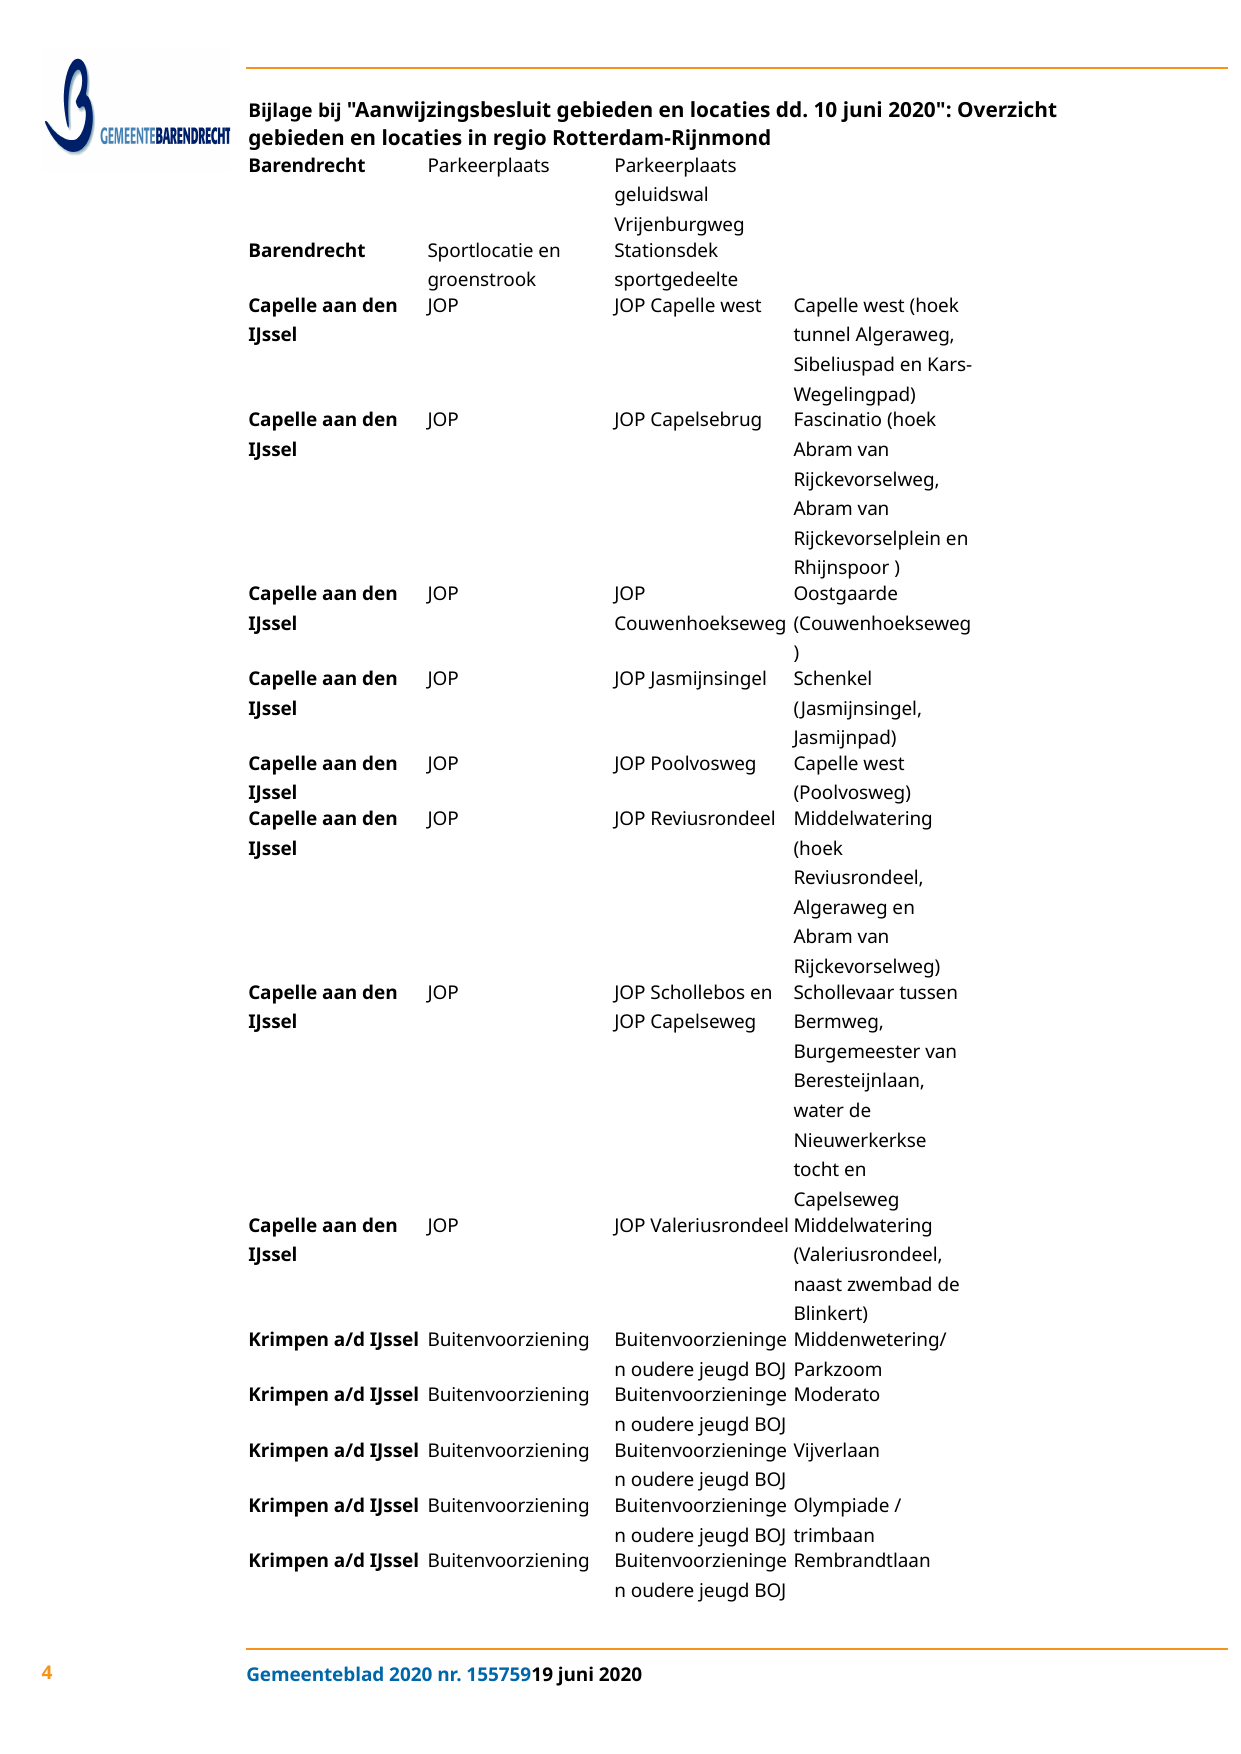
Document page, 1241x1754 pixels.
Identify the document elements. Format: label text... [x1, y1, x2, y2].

table_cell Oostgaarde (Couwenhoekseweg ) [793, 580, 972, 665]
table_header Barendrecht [248, 152, 427, 237]
table_cell Capelle aan den IJssel [248, 292, 427, 407]
table_cell [973, 979, 1152, 1212]
table_cell JOP Valeriusrondeel [614, 1212, 793, 1326]
table_cell Buitenvoorzieningen oudere jeugd BOJ [614, 1382, 793, 1437]
table_cell Capelle aan den IJssel [248, 580, 427, 665]
table_cell [973, 1548, 1152, 1603]
table_cell Buitenvoorzieningen oudere jeugd BOJ [614, 1326, 793, 1382]
table_cell Buitenvoorzieningen oudere jeugd BOJ [614, 1492, 793, 1547]
table_cell [793, 237, 972, 292]
table_cell Capelle aan den IJssel [248, 805, 427, 979]
table_cell Fascinatio (hoek Abram van Rijckevorselweg, Abram van Rijckevorselplein en Rhijnspoor ) [793, 407, 972, 580]
table_header Parkeerplaats geluidswal Vrijenburgweg [614, 152, 793, 237]
table_cell Middenwetering/Parkzoom [793, 1326, 972, 1382]
table_cell [973, 1492, 1152, 1547]
table_cell Olympiade / trimbaan [793, 1492, 972, 1547]
table_cell JOP Couwenhoekseweg [614, 580, 793, 665]
table_cell [973, 1326, 1152, 1382]
table_cell Moderato [793, 1382, 972, 1437]
table_cell JOP Capelle west [614, 292, 793, 407]
table_cell Buitenvoorziening [427, 1548, 614, 1603]
table_cell [973, 750, 1152, 805]
table_cell [973, 1437, 1152, 1492]
table_cell JOP [427, 805, 614, 979]
table_cell Buitenvoorziening [427, 1492, 614, 1547]
table_cell JOP [427, 979, 614, 1212]
table_cell [973, 407, 1152, 580]
table_cell Capelle aan den IJssel [248, 750, 427, 805]
table_cell Vijverlaan [793, 1437, 972, 1492]
table_header [973, 152, 1152, 237]
table_cell JOP [427, 580, 614, 665]
table_cell Schollevaar tussen Bermweg, Burgemeester van Beresteijnlaan, water de Nieuwerkerkse tocht en Capelseweg [793, 979, 972, 1212]
table_header [793, 152, 972, 237]
text Bijlage bij "Aanwijzingsbesluit gebieden en locaties dd. 10 juni 2020": Overzicht gebieden en locaties in regio Rotterdam-Rijnmond [248, 95, 1152, 152]
table_cell Krimpen a/d IJssel [248, 1437, 427, 1492]
table_cell Middelwatering (Valeriusrondeel, naast zwembad de Blinkert) [793, 1212, 972, 1326]
table_cell Rembrandtlaan [793, 1548, 972, 1603]
table_cell Capelle aan den IJssel [248, 979, 427, 1212]
table_cell Capelle west (hoek tunnel Algeraweg, Sibeliuspad en Kars-Wegelingpad) [793, 292, 972, 407]
table_cell Capelle aan den IJssel [248, 665, 427, 750]
table_cell Capelle aan den IJssel [248, 407, 427, 580]
table_cell [973, 580, 1152, 665]
table_cell Buitenvoorziening [427, 1382, 614, 1437]
table_cell Buitenvoorzieningen oudere jeugd BOJ [614, 1437, 793, 1492]
table_cell JOP Poolvosweg [614, 750, 793, 805]
table_cell [973, 1212, 1152, 1326]
table_cell JOP [427, 750, 614, 805]
table_cell Sportlocatie en groenstrook [427, 237, 614, 292]
table_cell Stationsdek sportgedeelte [614, 237, 793, 292]
table_cell JOP Capelsebrug [614, 407, 793, 580]
table_cell Krimpen a/d IJssel [248, 1326, 427, 1382]
table_cell [973, 292, 1152, 407]
table_cell Krimpen a/d IJssel [248, 1548, 427, 1603]
table_cell JOP Reviusrondeel [614, 805, 793, 979]
table_header Parkeerplaats [427, 152, 614, 237]
table_cell Capelle aan den IJssel [248, 1212, 427, 1326]
table_cell [973, 665, 1152, 750]
table_cell [973, 237, 1152, 292]
table_cell Schenkel (Jasmijnsingel, Jasmijnpad) [793, 665, 972, 750]
table_cell JOP [427, 292, 614, 407]
table_cell Buitenvoorzieningen oudere jeugd BOJ [614, 1548, 793, 1603]
table_cell [973, 1382, 1152, 1437]
table_cell Buitenvoorziening [427, 1437, 614, 1492]
table_cell JOP [427, 407, 614, 580]
table_cell Capelle west (Poolvosweg) [793, 750, 972, 805]
table_cell Middelwatering (hoek Reviusrondeel, Algeraweg en Abram van Rijckevorselweg) [793, 805, 972, 979]
table_cell Krimpen a/d IJssel [248, 1492, 427, 1547]
table_cell [973, 805, 1152, 979]
table_cell JOP Jasmijnsingel [614, 665, 793, 750]
table_cell JOP [427, 1212, 614, 1326]
table_cell Barendrecht [248, 237, 427, 292]
table_cell Krimpen a/d IJssel [248, 1382, 427, 1437]
table_cell JOP Schollebos en JOP Capelseweg [614, 979, 793, 1212]
picture [41, 47, 231, 172]
table_cell JOP [427, 665, 614, 750]
table_cell Buitenvoorziening [427, 1326, 614, 1382]
